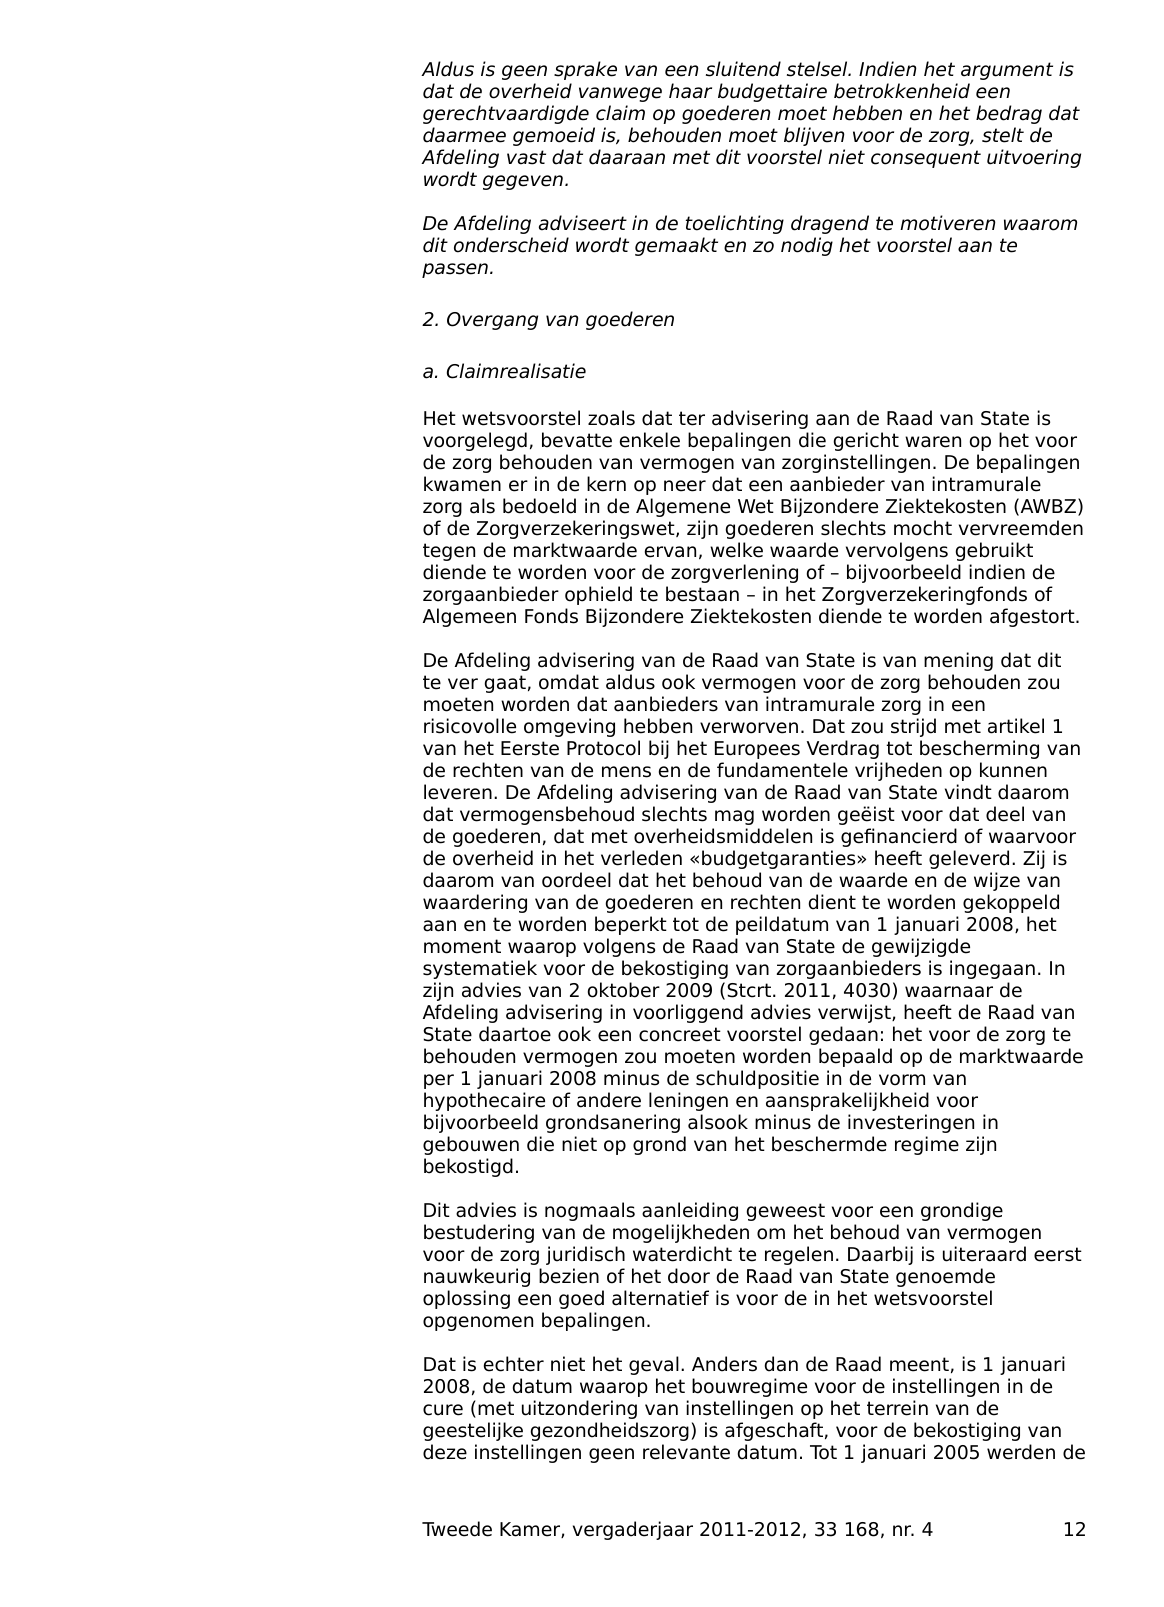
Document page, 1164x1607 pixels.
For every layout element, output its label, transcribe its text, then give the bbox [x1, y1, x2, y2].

subtitle 2. Overgang van goederen [422, 309, 1087, 331]
text De Afdeling advisering van de Raad van State is van mening dat dit te ver gaat, omdat aldus ook vermogen voor de zorg behouden zou moeten worden dat aanbieders van intramurale zorg in een risicovolle omgeving hebben verworven. Dat zou strijd met artikel 1 van het Eerste Protocol bij het Europees Verdrag tot bescherming van de rechten van de mens en de fundamentele vrijheden op kunnen leveren. De Afdeling advisering van de Raad van State vindt daarom dat vermogensbehoud slechts mag worden geëist voor dat deel van de goederen, dat met overheidsmiddelen is gefinancierd of waarvoor de overheid in het verleden «budgetgaranties» heeft geleverd. Zij is daarom van oordeel dat het behoud van de waarde en de wijze van waardering van de goederen en rechten dient te worden gekoppeld aan en te worden beperkt tot de peildatum van 1 januari 2008, het moment waarop volgens de Raad van State de gewijzigde systematiek voor de bekostiging van zorgaanbieders is ingegaan. In zijn advies van 2 oktober 2009 (Stcrt. 2011, 4030) waarnaar de Afdeling advisering in voorliggend advies verwijst, heeft de Raad van State daartoe ook een concreet voorstel gedaan: het voor de zorg te behouden vermogen zou moeten worden bepaald op de marktwaarde per 1 januari 2008 minus de schuldpositie in de vorm van hypothecaire of andere leningen en aansprakelijkheid voor bijvoorbeeld grondsanering alsook minus de investeringen in gebouwen die niet op grond van het beschermde regime zijn bekostigd. [422, 650, 1087, 1177]
text Aldus is geen sprake van een sluitend stelsel. Indien het argument is dat de overheid vanwege haar budgettaire betrokkenheid een gerechtvaardigde claim op goederen moet hebben en het bedrag dat daarmee gemoeid is, behouden moet blijven voor de zorg, stelt de Afdeling vast dat daaraan met dit voorstel niet consequent uitvoering wordt gegeven. [422, 59, 1087, 191]
text Het wetsvoorstel zoals dat ter advisering aan de Raad van State is voorgelegd, bevatte enkele bepalingen die gericht waren op het voor de zorg behouden van vermogen van zorginstellingen. De bepalingen kwamen er in de kern op neer dat een aanbieder van intramurale zorg als bedoeld in de Algemene Wet Bijzondere Ziektekosten (AWBZ) of de Zorgverzekeringswet, zijn goederen slechts mocht vervreemden tegen de marktwaarde ervan, welke waarde vervolgens gebruikt diende te worden voor de zorgverlening of – bijvoorbeeld indien de zorgaanbieder ophield te bestaan – in het Zorgverzekeringfonds of Algemeen Fonds Bijzondere Ziektekosten diende te worden afgestort. [422, 408, 1087, 628]
text De Afdeling adviseert in de toelichting dragend te motiveren waarom dit onderscheid wordt gemaakt en zo nodig het voorstel aan te passen. [422, 213, 1087, 279]
text Dit advies is nogmaals aanleiding geweest voor een grondige bestudering van de mogelijkheden om het behoud van vermogen voor de zorg juridisch waterdicht te regelen. Daarbij is uiteraard eerst nauwkeurig bezien of het door de Raad van State genoemde oplossing een goed alternatief is voor de in het wetsvoorstel opgenomen bepalingen. [422, 1200, 1087, 1332]
subtitle a. Claimrealisatie [422, 361, 1087, 383]
text Dat is echter niet het geval. Anders dan de Raad meent, is 1 januari 2008, de datum waarop het bouwregime voor de instellingen in de cure (met uitzondering van instellingen op het terrein van de geestelijke gezondheidszorg) is afgeschaft, voor de bekostiging van deze instellingen geen relevante datum. Tot 1 januari 2005 werden de [422, 1354, 1087, 1464]
